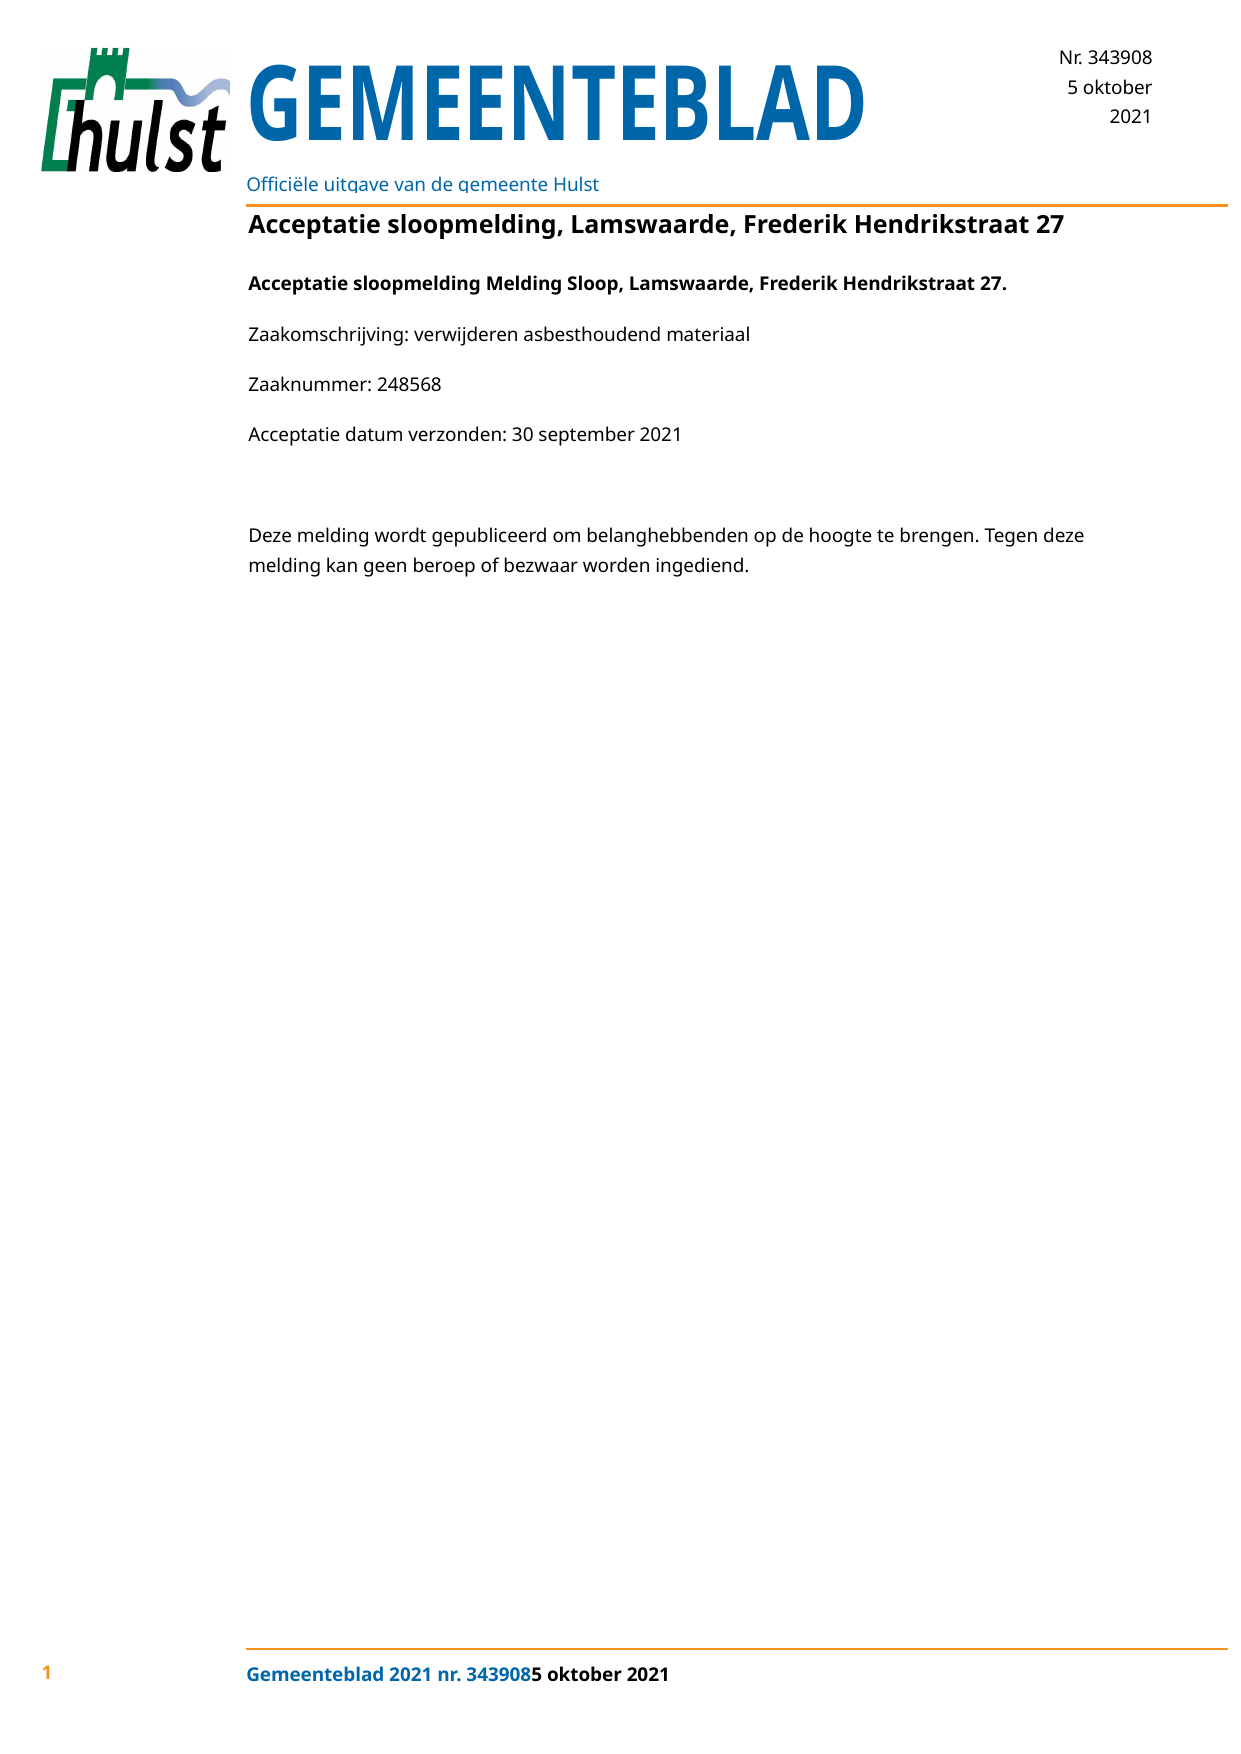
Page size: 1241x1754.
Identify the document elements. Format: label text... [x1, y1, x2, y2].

picture [41, 47, 231, 172]
text Zaaknummer: 248568 [248, 371, 1152, 397]
text Acceptatie sloopmelding, Lamswaarde, Frederik Hendrikstraat 27 [248, 207, 1152, 241]
text Zaakomschrijving: verwijderen asbesthoudend materiaal [248, 321, 1152, 346]
text Acceptatie sloopmelding Melding Sloop, Lamswaarde, Frederik Hendrikstraat 27. [248, 270, 1152, 296]
text Acceptatie datum verzonden: 30 september 2021 [248, 422, 1152, 447]
text Deze melding wordt gepubliceerd om belanghebbenden op de hoogte te brengen. Tegen deze melding kan geen beroep of bezwaar worden ingediend. [248, 522, 1152, 578]
